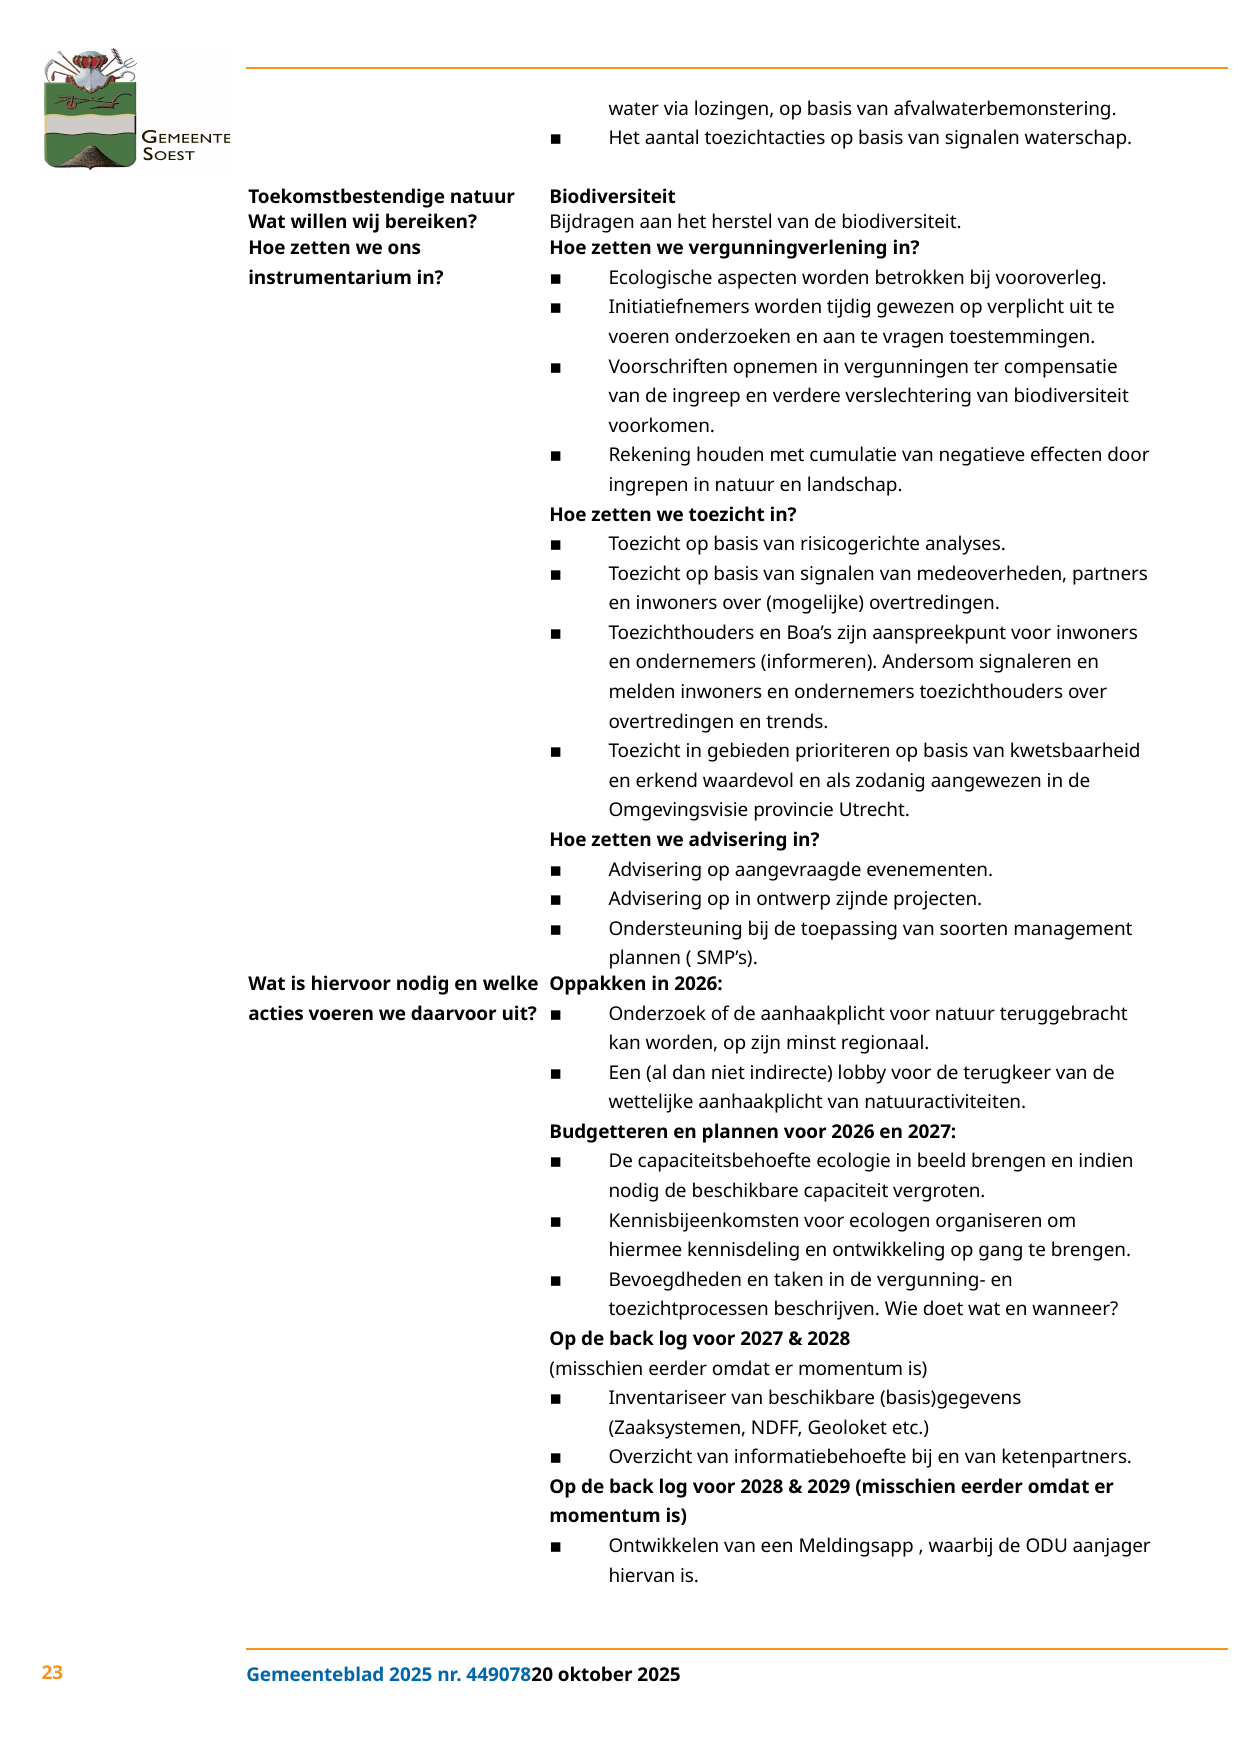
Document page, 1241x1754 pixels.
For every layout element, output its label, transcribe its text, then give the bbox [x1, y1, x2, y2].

table_header Toekomstbestendige natuur [248, 183, 549, 209]
picture [41, 47, 231, 172]
table_cell Hoe zetten we ons instrumentarium in? [248, 235, 549, 970]
table_cell Bijdragen aan het herstel van de biodiversiteit. [549, 209, 1152, 234]
table_cell Wat willen wij bereiken? [248, 209, 549, 234]
table_cell Oppakken in 2026: Onderzoek of de aanhaakplicht voor natuur teruggebracht kan worden, op zijn minst regionaal. Een (al dan niet indirecte) lobby voor de terugkeer van de wettelijke aanhaakplicht van natuuractiviteiten. Budgetteren en plannen voor 2026 en 2027: De capaciteitsbehoefte ecologie in beeld brengen en indien nodig de beschikbare capaciteit vergroten. Kennisbijeenkomsten voor ecologen organiseren om hiermee kennisdeling en ontwikkeling op gang te brengen. Bevoegdheden en taken in de vergunning- en toezichtprocessen beschrijven. Wie doet wat en wanneer? Op de back log voor 2027 & 2028 (misschien eerder omdat er momentum is) Inventariseer van beschikbare (basis)gegevens (Zaaksystemen, NDFF, Geoloket etc.) Overzicht van informatiebehoefte bij en van ketenpartners. Op de back log voor 2028 & 2029 (misschien eerder omdat er momentum is) Ontwikkelen van een Meldingsapp , waarbij de ODU aanjager hiervan is. [549, 970, 1152, 1588]
table_cell [248, 95, 549, 150]
table_cell Hoe zetten we vergunningverlening in? Ecologische aspecten worden betrokken bij vooroverleg. Initiatiefnemers worden tijdig gewezen op verplicht uit te voeren onderzoeken en aan te vragen toestemmingen. Voorschriften opnemen in vergunningen ter compensatie van de ingreep en verdere verslechtering van biodiversiteit voorkomen. Rekening houden met cumulatie van negatieve effecten door ingrepen in natuur en landschap. Hoe zetten we toezicht in? Toezicht op basis van risicogerichte analyses. Toezicht op basis van signalen van medeoverheden, partners en inwoners over (mogelijke) overtredingen. Toezichthouders en Boa’s zijn aanspreekpunt voor inwoners en ondernemers (informeren). Andersom signaleren en melden inwoners en ondernemers toezichthouders over overtredingen en trends. Toezicht in gebieden prioriteren op basis van kwetsbaarheid en erkend waardevol en als zodanig aangewezen in de Omgevingsvisie provincie Utrecht. Hoe zetten we advisering in? Advisering op aangevraagde evenementen. Advisering op in ontwerp zijnde projecten. Ondersteuning bij de toepassing van soorten management plannen ( SMP’s). [549, 235, 1152, 970]
table_header Biodiversiteit [549, 183, 1152, 209]
table_cell water via lozingen, op basis van afvalwaterbemonstering. Het aantal toezichtacties op basis van signalen waterschap. [549, 95, 1152, 150]
table_cell Wat is hiervoor nodig en welke acties voeren we daarvoor uit? [248, 970, 549, 1588]
